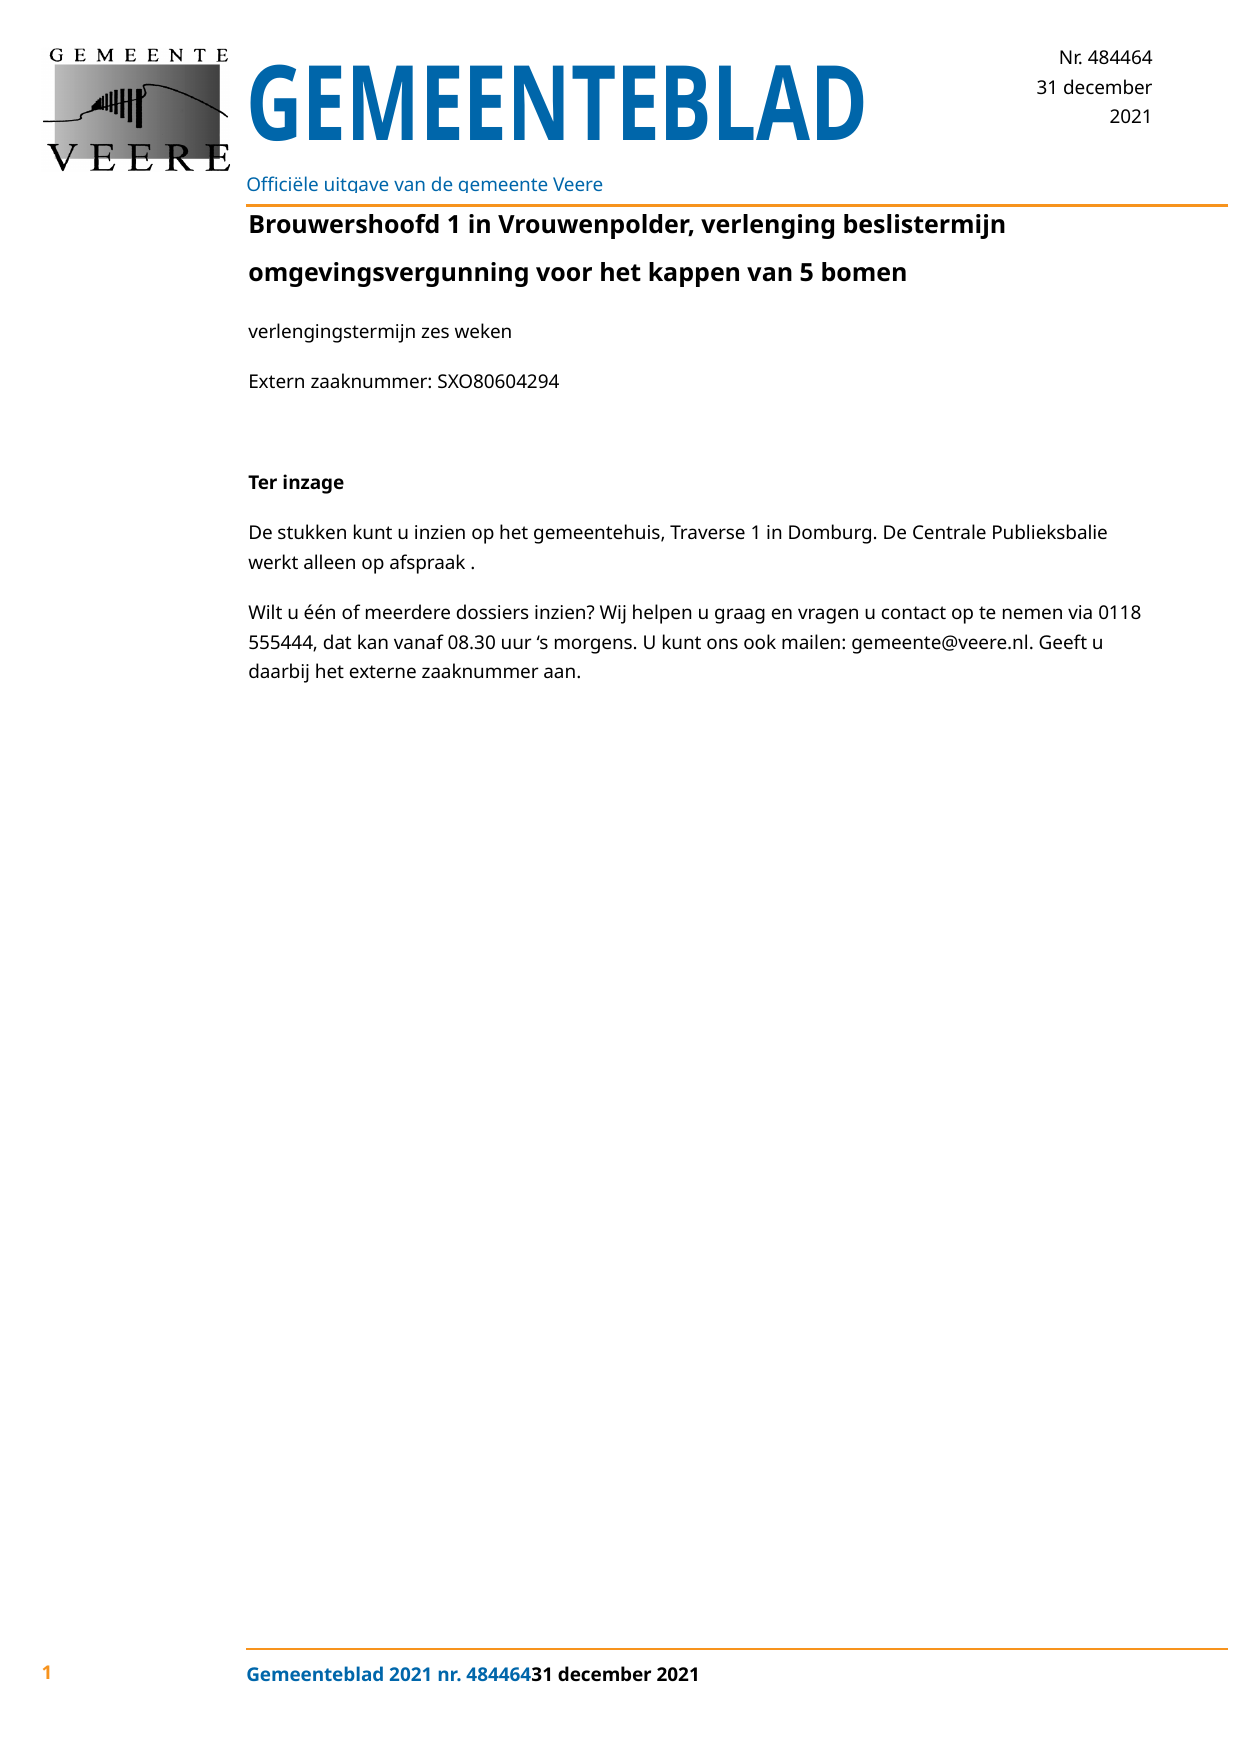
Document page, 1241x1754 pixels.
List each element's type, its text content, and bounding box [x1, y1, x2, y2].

text Extern zaaknummer: SXO80604294 [248, 368, 1152, 394]
text De stukken kunt u inzien op het gemeentehuis, Traverse 1 in Domburg. De Centrale Publieksbalie werkt alleen op afspraak . [248, 519, 1152, 575]
text Wilt u één of meerdere dossiers inzien? Wij helpen u graag en vragen u contact op te nemen via 0118 555444, dat kan vanaf 08.30 uur ‘s morgens. U kunt ons ook mailen: gemeente@veere.nl. Geeft u daarbij het externe zaaknummer aan. [248, 599, 1152, 684]
text Brouwershoofd 1 in Vrouwenpolder, verlenging beslistermijn omgevingsvergunning voor het kappen van 5 bomen [248, 207, 1152, 288]
picture [41, 47, 231, 172]
text verlengingstermijn zes weken [248, 318, 1152, 344]
text Ter inzage [248, 469, 1152, 495]
